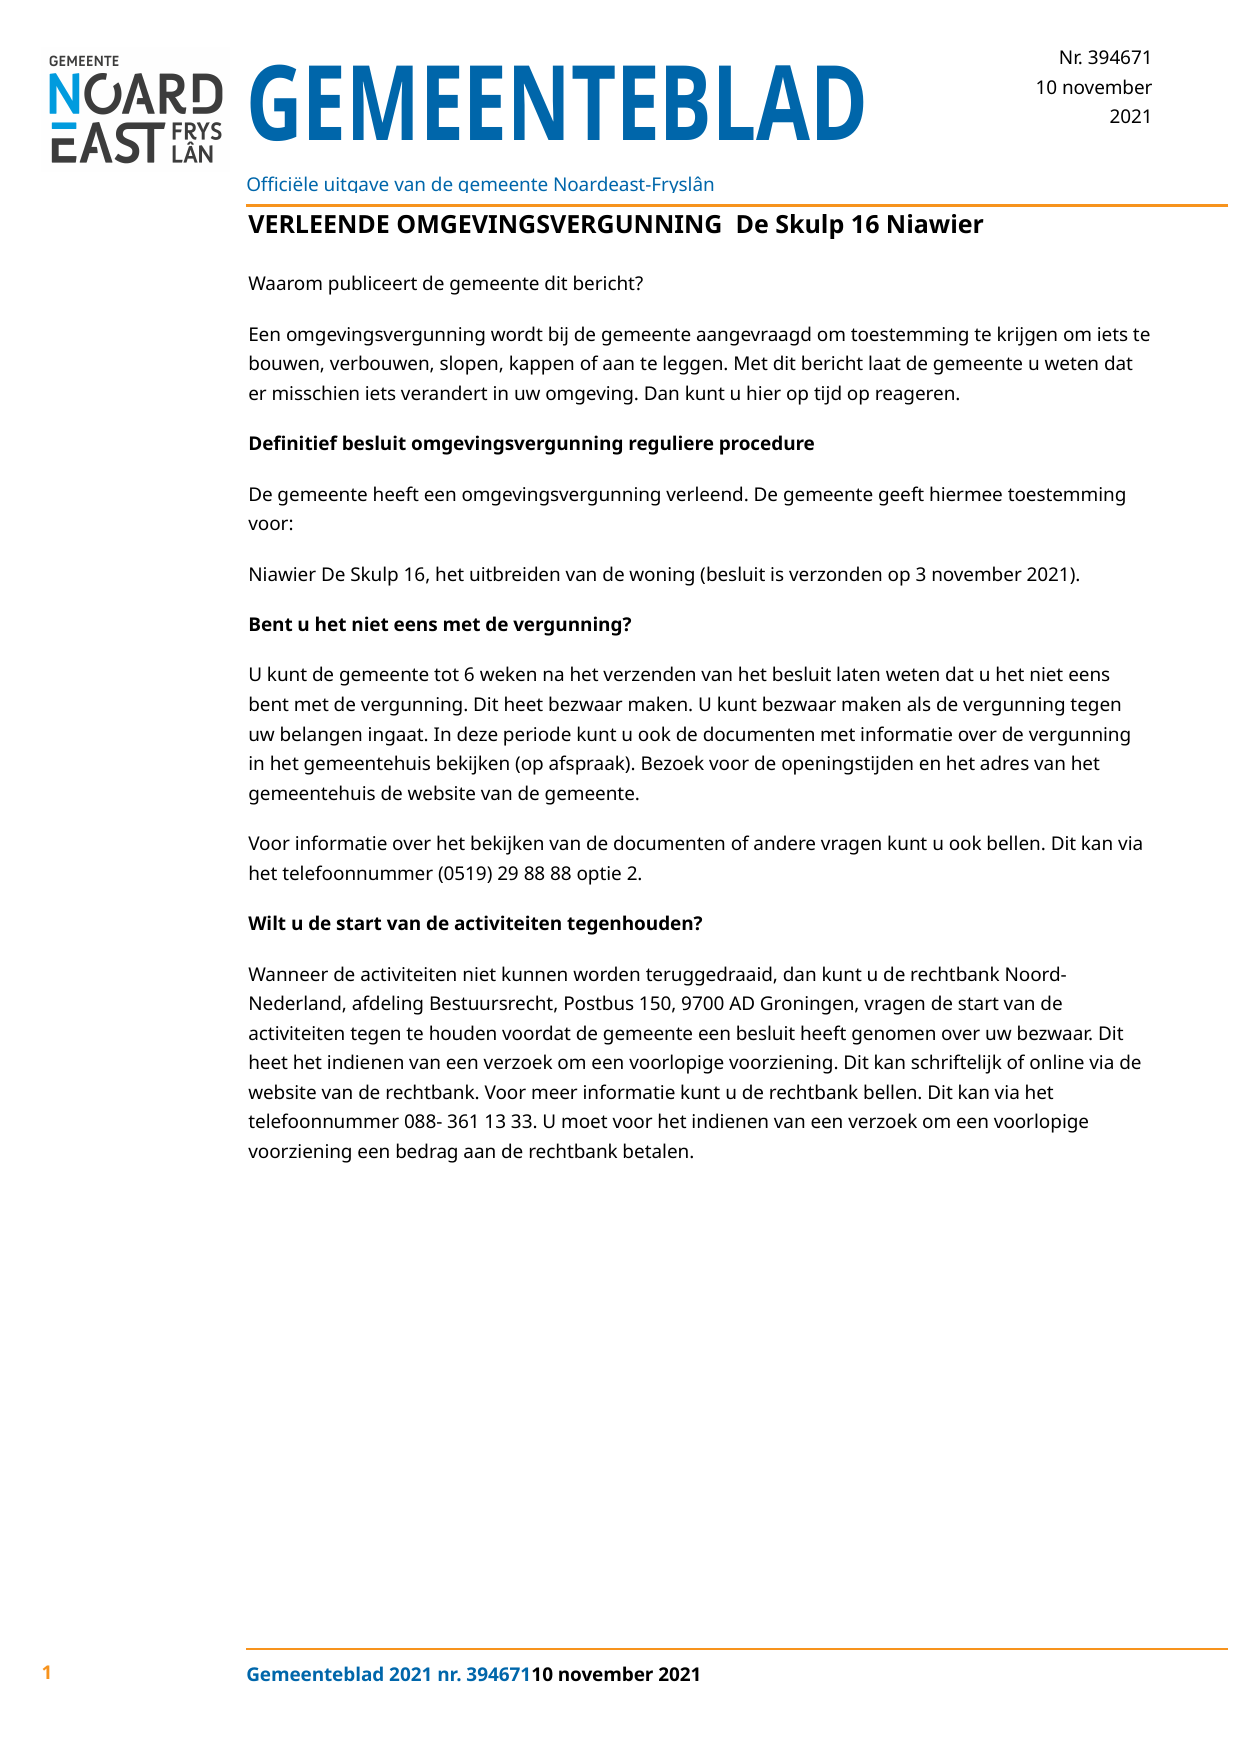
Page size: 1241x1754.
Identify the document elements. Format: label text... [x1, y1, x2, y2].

text Wanneer de activiteiten niet kunnen worden teruggedraaid, dan kunt u de rechtbank Noord-Nederland, afdeling Bestuursrecht, Postbus 150, 9700 AD Groningen, vragen de start van de activiteiten tegen te houden voordat de gemeente een besluit heeft genomen over uw bezwaar. Dit heet het indienen van een verzoek om een voorlopige voorziening. Dit kan schriftelijk of online via de website van de rechtbank. Voor meer informatie kunt u de rechtbank bellen. Dit kan via het telefoonnummer 088- 361 13 33. U moet voor het indienen van een verzoek om een voorlopige voorziening een bedrag aan de rechtbank betalen. [248, 961, 1152, 1164]
text Definitief besluit omgevingsvergunning reguliere procedure [248, 430, 1152, 456]
text Niawier De Skulp 16, het uitbreiden van de woning (besluit is verzonden op 3 november 2021). [248, 561, 1152, 586]
text Wilt u de start van de activiteiten tegenhouden? [248, 910, 1152, 936]
picture [41, 47, 231, 172]
text De gemeente heeft een omgevingsvergunning verleend. De gemeente geeft hiermee toestemming voor: [248, 481, 1152, 536]
text Voor informatie over het bekijken van de documenten of andere vragen kunt u ook bellen. Dit kan via het telefoonnummer (0519) 29 88 88 optie 2. [248, 830, 1152, 886]
text VERLEENDE OMGEVINGSVERGUNNING De Skulp 16 Niawier [248, 207, 1152, 241]
text Waarom publiceert de gemeente dit bericht? [248, 270, 1152, 296]
text Bent u het niet eens met de vergunning? [248, 611, 1152, 637]
text U kunt de gemeente tot 6 weken na het verzenden van het besluit laten weten dat u het niet eens bent met de vergunning. Dit heet bezwaar maken. U kunt bezwaar maken als de vergunning tegen uw belangen ingaat. In deze periode kunt u ook de documenten met informatie over de vergunning in het gemeentehuis bekijken (op afspraak). Bezoek voor de openingstijden en het adres van het gemeentehuis de website van de gemeente. [248, 662, 1152, 806]
text Een omgevingsvergunning wordt bij de gemeente aangevraagd om toestemming te krijgen om iets te bouwen, verbouwen, slopen, kappen of aan te leggen. Met dit bericht laat de gemeente u weten dat er misschien iets verandert in uw omgeving. Dan kunt u hier op tijd op reageren. [248, 321, 1152, 406]
